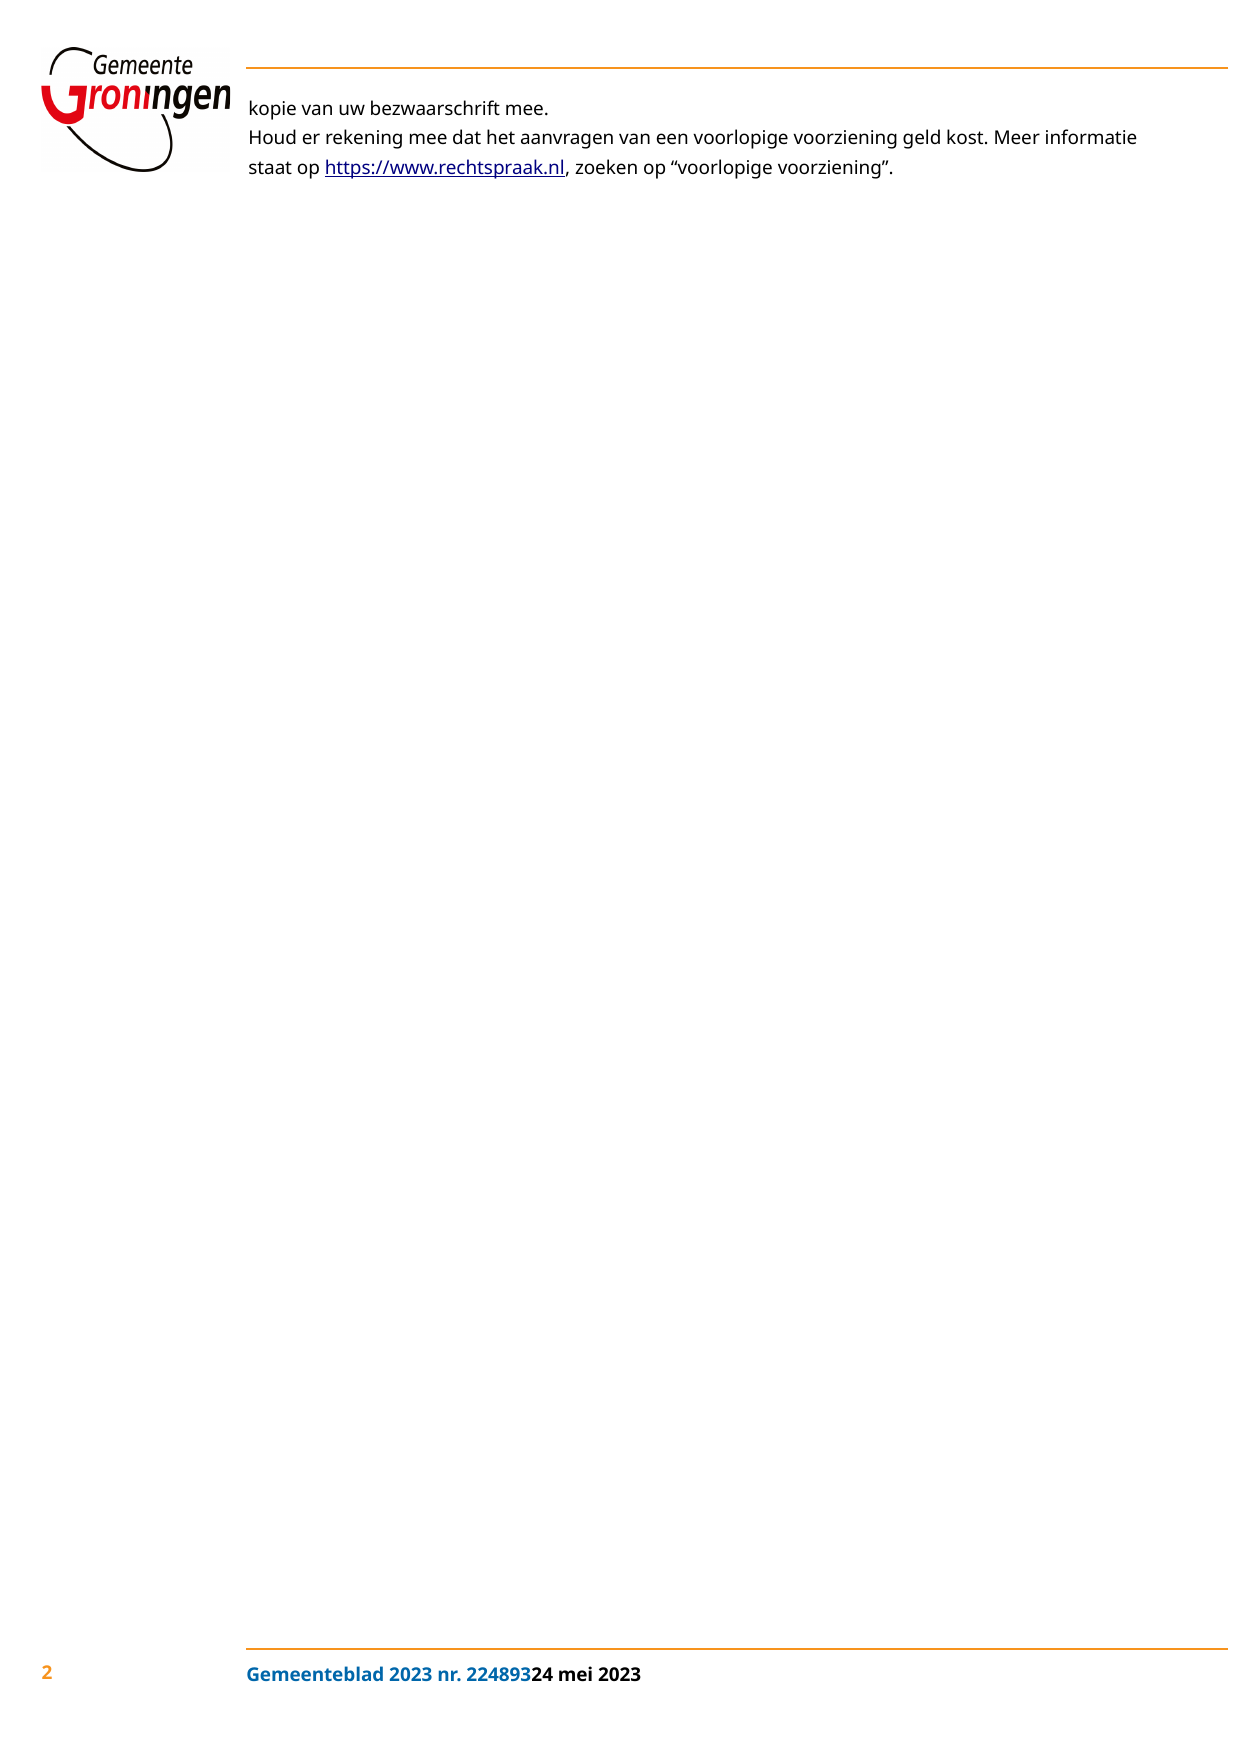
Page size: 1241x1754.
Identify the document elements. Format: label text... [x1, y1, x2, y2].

text Houd er rekening mee dat het aanvragen van een voorlopige voorziening geld kost. Meer informatie staat op https://www.rechtspraak.nl, zoeken op “voorlopige voorziening”. [248, 124, 1152, 180]
picture [41, 47, 231, 172]
text kopie van uw bezwaarschrift mee. [248, 95, 1152, 121]
